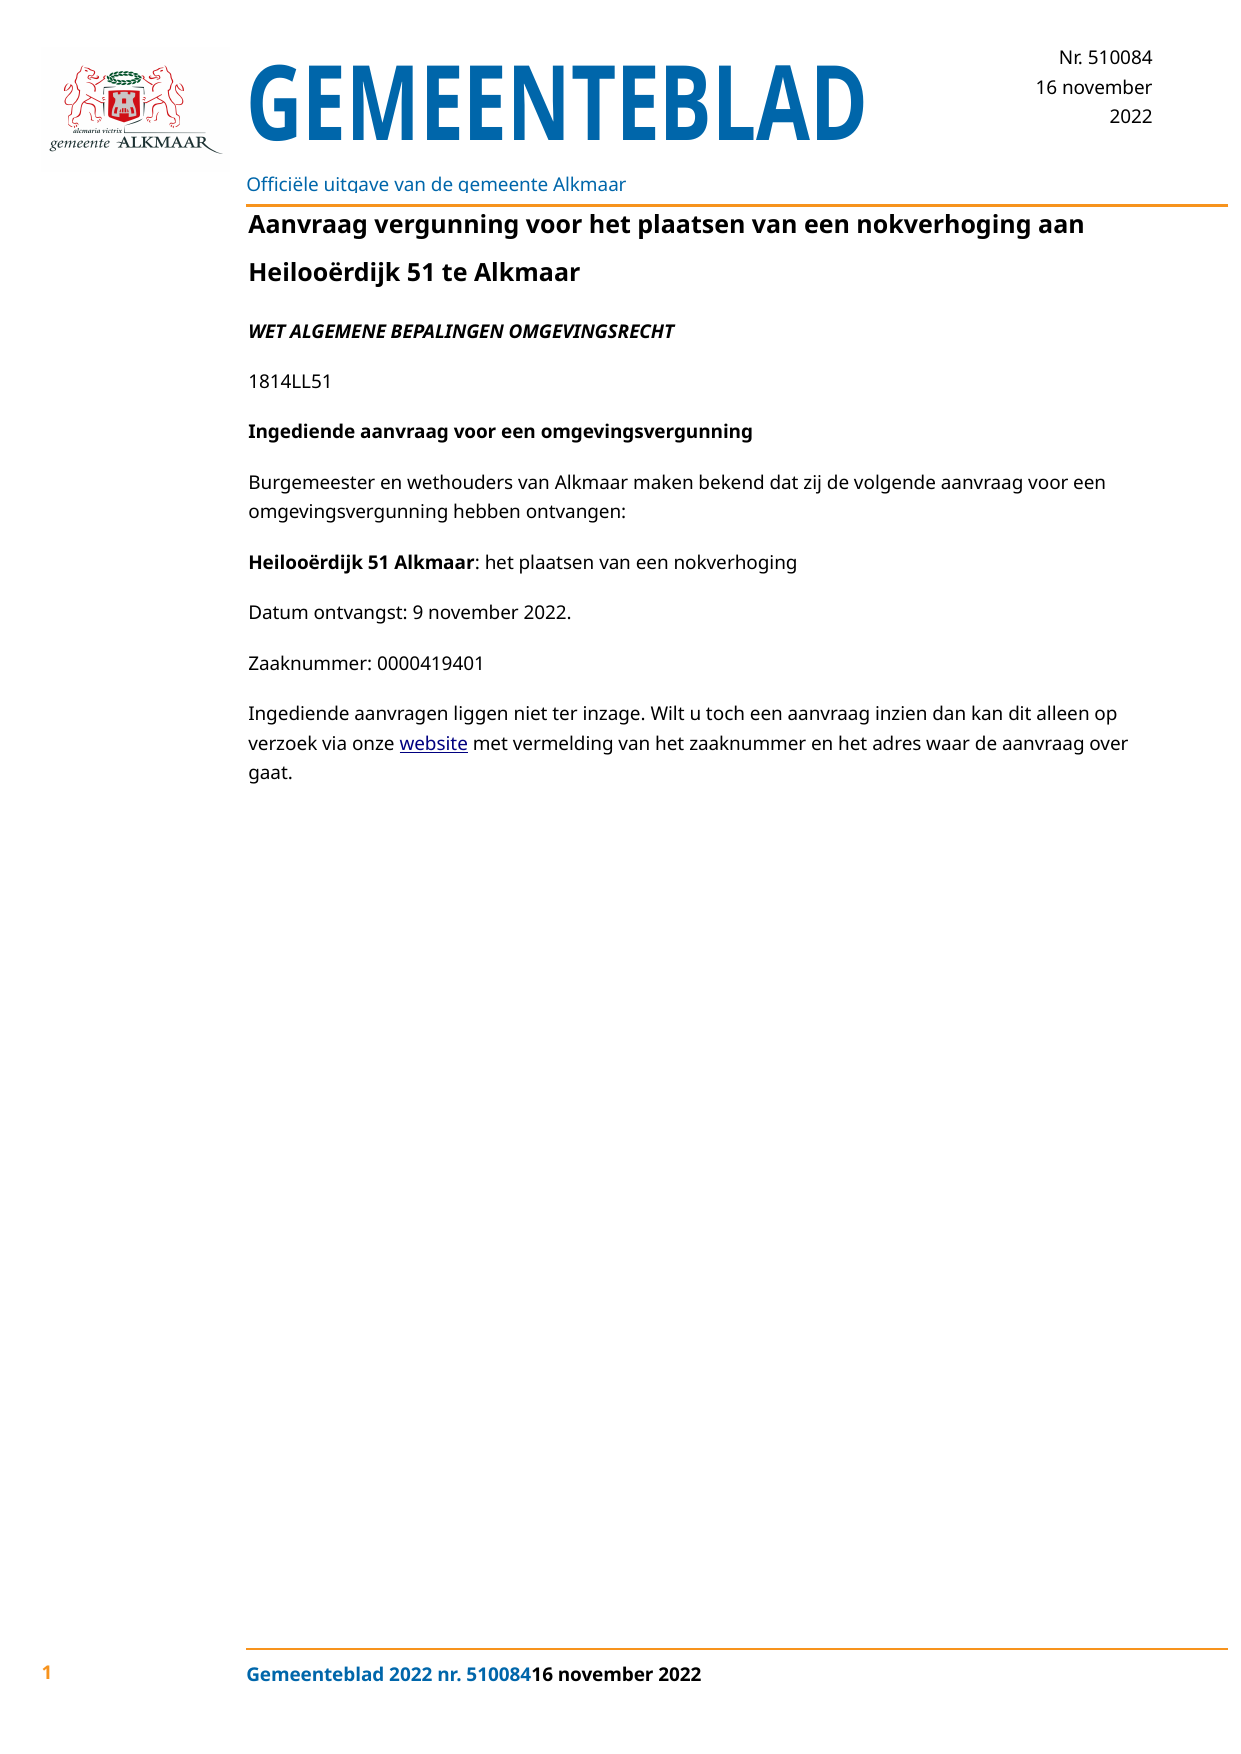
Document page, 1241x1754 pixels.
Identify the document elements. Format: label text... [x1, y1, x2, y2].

text Ingediende aanvragen liggen niet ter inzage. Wilt u toch een aanvraag inzien dan kan dit alleen op verzoek via onze website met vermelding van het zaaknummer en het adres waar de aanvraag over gaat. [248, 700, 1152, 785]
text WET ALGEMENE BEPALINGEN OMGEVINGSRECHT [248, 318, 1152, 344]
picture [41, 47, 231, 172]
text Burgemeester en wethouders van Alkmaar maken bekend dat zij de volgende aanvraag voor een omgevingsvergunning hebben ontvangen: [248, 469, 1152, 524]
text Ingediende aanvraag voor een omgevingsvergunning [248, 419, 1152, 444]
text Datum ontvangst: 9 november 2022. [248, 599, 1152, 625]
text Zaaknummer: 0000419401 [248, 650, 1152, 676]
text Aanvraag vergunning voor het plaatsen van een nokverhoging aan Heilooërdijk 51 te Alkmaar [248, 207, 1152, 288]
text Heilooërdijk 51 Alkmaar: het plaatsen van een nokverhoging [248, 549, 1152, 575]
text 1814LL51 [248, 368, 1152, 394]
